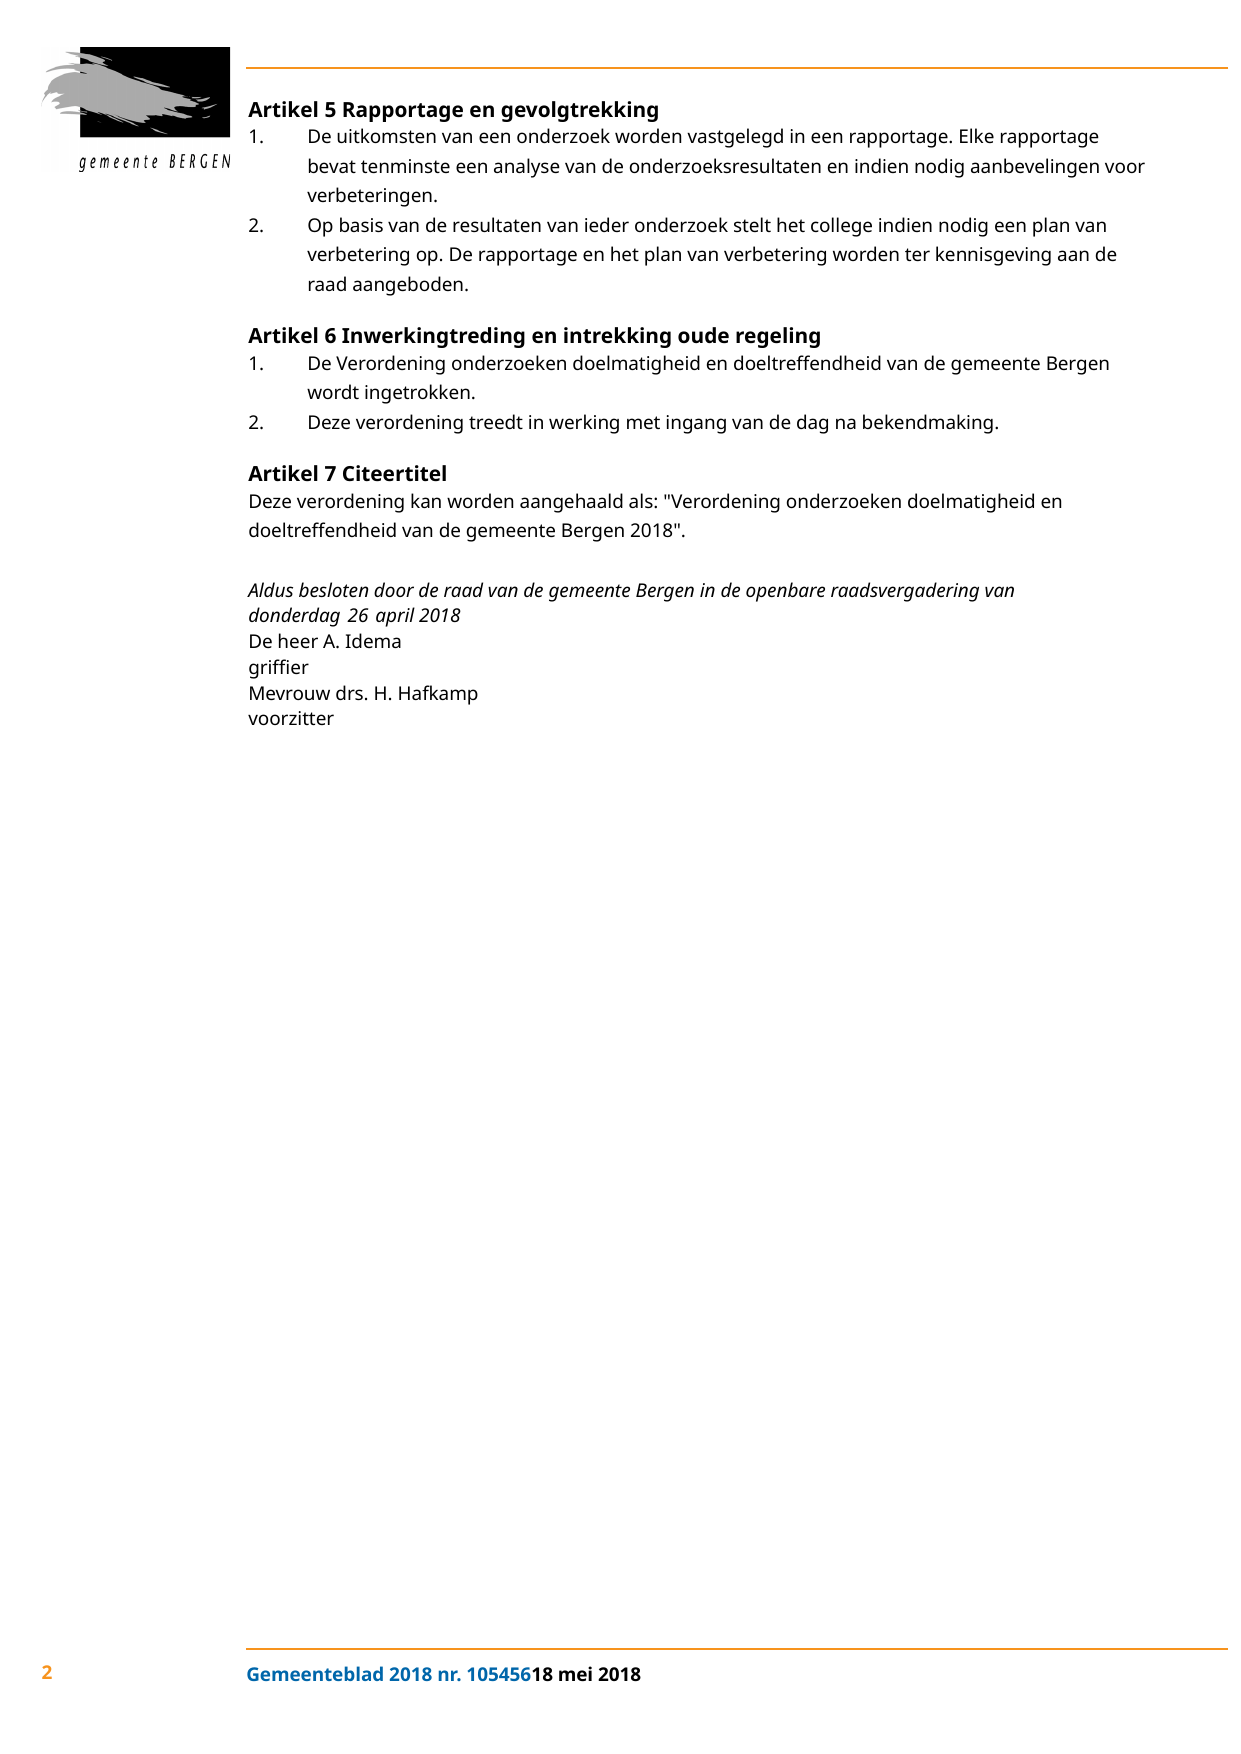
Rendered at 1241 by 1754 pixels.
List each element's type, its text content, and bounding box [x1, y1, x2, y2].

list Op basis van de resultaten van ieder onderzoek stelt het college indien nodig een plan van verbetering op. De rapportage en het plan van verbetering worden ter kennisgeving aan de raad aangeboden. [248, 212, 1152, 297]
picture [41, 47, 231, 172]
text Mevrouw drs. H. Hafkamp [248, 680, 1152, 705]
text Deze verordening kan worden aangehaald als: "Verordening onderzoeken doelmatigheid en doeltreffendheid van de gemeente Bergen 2018". [248, 488, 1152, 543]
list De Verordening onderzoeken doelmatigheid en doeltreffendheid van de gemeente Bergen wordt ingetrokken. [248, 350, 1152, 405]
text Artikel 5 Rapportage en gevolgtrekking [248, 95, 1152, 123]
text De heer A. Idema [248, 628, 1152, 654]
text Artikel 6 Inwerkingtreding en intrekking oude regeling [248, 322, 1152, 350]
list De uitkomsten van een onderzoek worden vastgelegd in een rapportage. Elke rapportage bevat tenminste een analyse van de onderzoeksresultaten en indien nodig aanbevelingen voor verbeteringen. [248, 123, 1152, 208]
list Deze verordening treedt in werking met ingang van de dag na bekendmaking. [248, 409, 1152, 435]
text Artikel 7 Citeertitel [248, 459, 1152, 488]
text voorzitter [248, 705, 1152, 731]
text Aldus besloten door de raad van de gemeente Bergen in de openbare raadsvergadering van donderdag 26 april 2018 [248, 577, 1152, 628]
text griffier [248, 654, 1152, 680]
